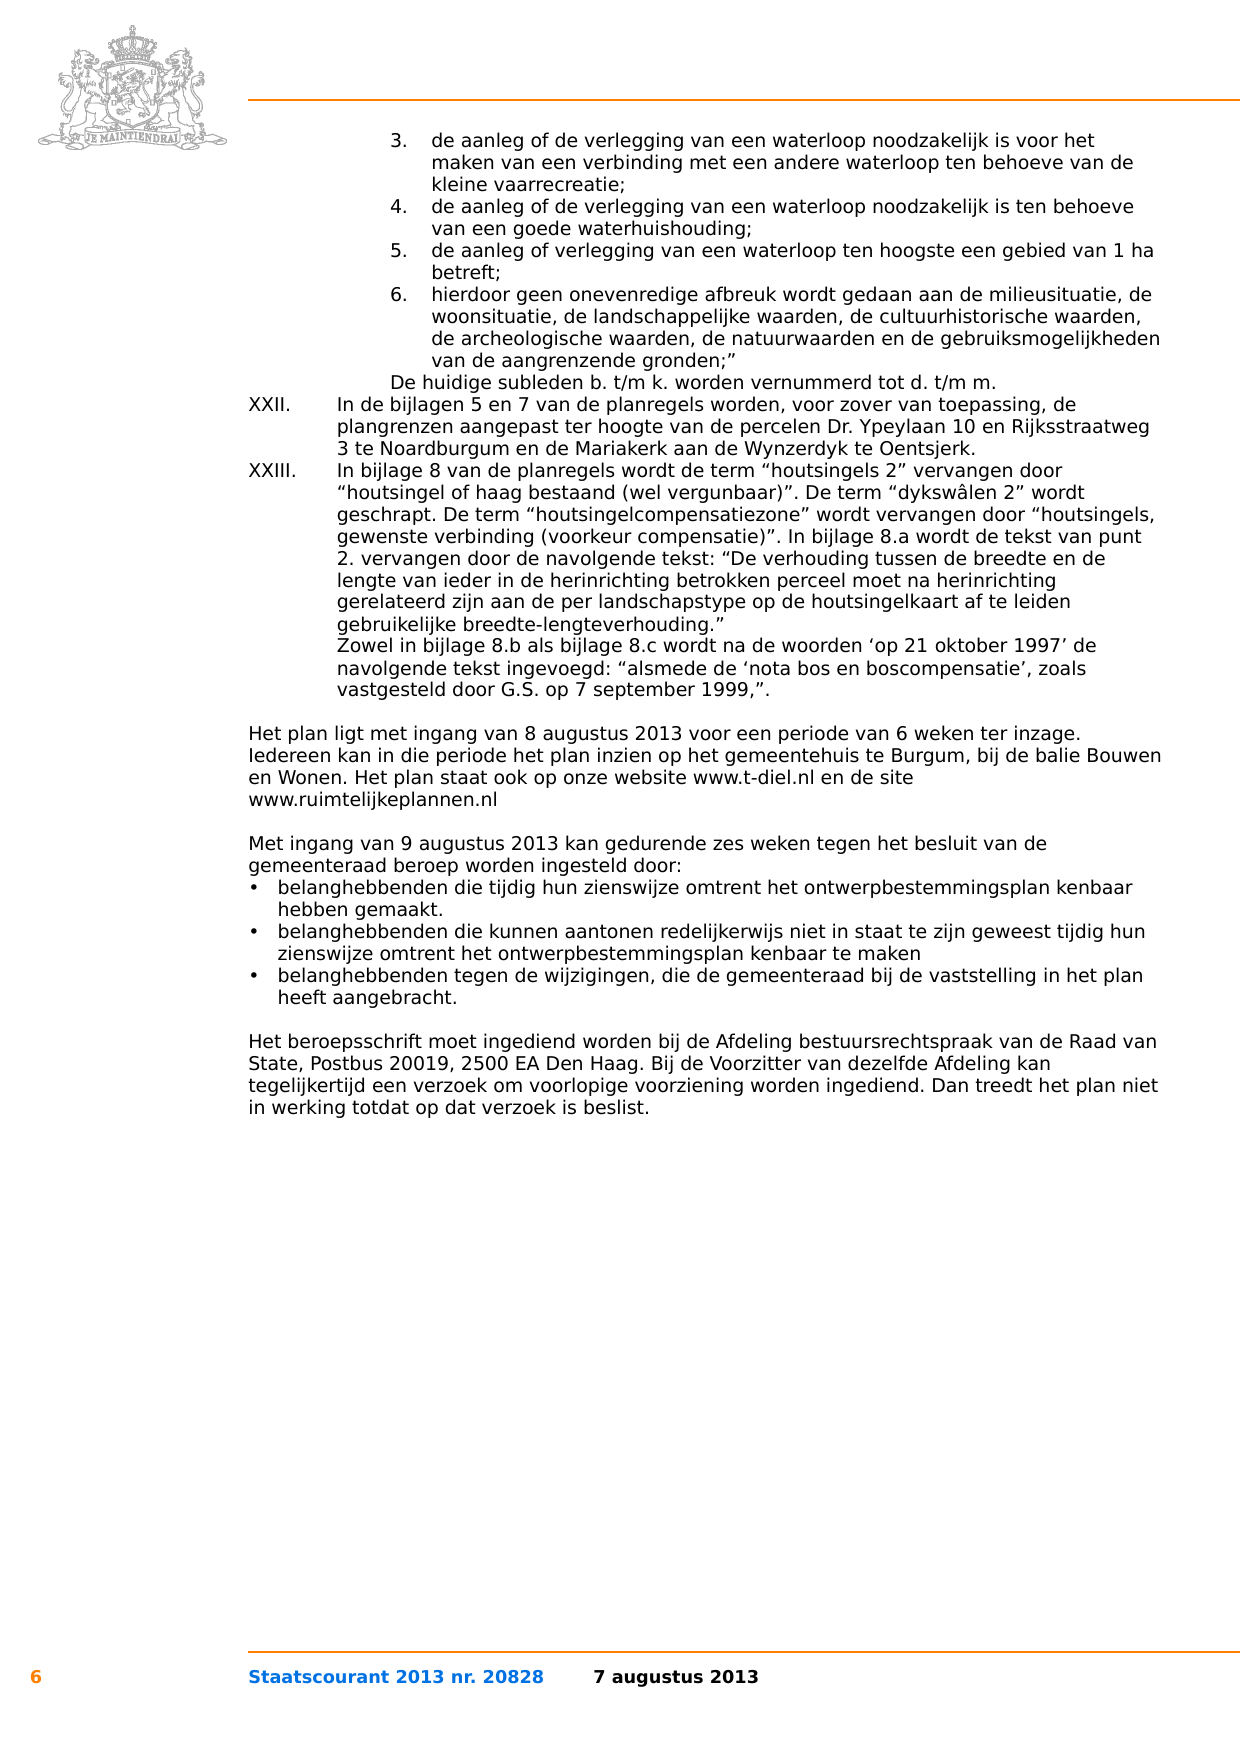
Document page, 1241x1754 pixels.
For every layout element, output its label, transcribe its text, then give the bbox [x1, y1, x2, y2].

text • belanghebbenden die kunnen aantonen redelijkerwijs niet in staat te zijn geweest tijdig hun zienswijze omtrent het ontwerpbestemmingsplan kenbaar te maken [248, 921, 1163, 965]
text 6. hierdoor geen onevenredige afbreuk wordt gedaan aan de milieusituatie, de woonsituatie, de landschappelijke waarden, de cultuurhistorische waarden, de archeologische waarden, de natuurwaarden en de gebruiksmogelijkheden van de aangrenzende gronden;” [390, 284, 1163, 372]
text 5. de aanleg of verlegging van een waterloop ten hoogste een gebied van 1 ha betreft; [390, 240, 1163, 284]
text Zowel in bijlage 8.b als bijlage 8.c wordt na de woorden ‘op 21 oktober 1997’ de navolgende tekst ingevoegd: “alsmede de ‘nota bos en boscompensatie’, zoals vastgesteld door G.S. op 7 september 1999,”. [337, 635, 1163, 701]
text • belanghebbenden tegen de wijzigingen, die de gemeenteraad bij de vaststelling in het plan heeft aangebracht. [248, 965, 1163, 1009]
picture [38, 25, 227, 150]
text 4. de aanleg of de verlegging van een waterloop noodzakelijk is ten behoeve van een goede waterhuishouding; [390, 196, 1163, 240]
text • belanghebbenden die tijdig hun zienswijze omtrent het ontwerpbestemmingsplan kenbaar hebben gemaakt. [248, 877, 1163, 921]
text Met ingang van 9 augustus 2013 kan gedurende zes weken tegen het besluit van de gemeenteraad beroep worden ingesteld door: [248, 833, 1163, 877]
text 3. de aanleg of de verlegging van een waterloop noodzakelijk is voor het maken van een verbinding met een andere waterloop ten behoeve van de kleine vaarrecreatie; [390, 130, 1163, 196]
text XXII. In de bijlagen 5 en 7 van de planregels worden, voor zover van toepassing, de plangrenzen aangepast ter hoogte van de percelen Dr. Ypeylaan 10 en Rijksstraatweg 3 te Noardburgum en de Mariakerk aan de Wynzerdyk te Oentsjerk. [248, 394, 1163, 459]
text De huidige subleden b. t/m k. worden vernummerd tot d. t/m m. [390, 372, 1163, 394]
text Het beroepsschrift moet ingediend worden bij de Afdeling bestuursrechtspraak van de Raad van State, Postbus 20019, 2500 EA Den Haag. Bij de Voorzitter van dezelfde Afdeling kan tegelijkertijd een verzoek om voorlopige voorziening worden ingediend. Dan treedt het plan niet in werking totdat op dat verzoek is beslist. [248, 1031, 1163, 1119]
text XXIII. In bijlage 8 van de planregels wordt de term “houtsingels 2” vervangen door “houtsingel of haag bestaand (wel vergunbaar)”. De term “dykswâlen 2” wordt geschrapt. De term “houtsingelcompensatiezone” wordt vervangen door “houtsingels, gewenste verbinding (voorkeur compensatie)”. In bijlage 8.a wordt de tekst van punt 2. vervangen door de navolgende tekst: “De verhouding tussen de breedte en de lengte van ieder in de herinrichting betrokken perceel moet na herinrichting gerelateerd zijn aan de per landschapstype op de houtsingelkaart af te leiden gebruikelijke breedte-lengteverhouding.” [248, 459, 1163, 635]
text Het plan ligt met ingang van 8 augustus 2013 voor een periode van 6 weken ter inzage. Iedereen kan in die periode het plan inzien op het gemeentehuis te Burgum, bij de balie Bouwen en Wonen. Het plan staat ook op onze website www.t-diel.nl en de site www.ruimtelijkeplannen.nl [248, 723, 1163, 811]
